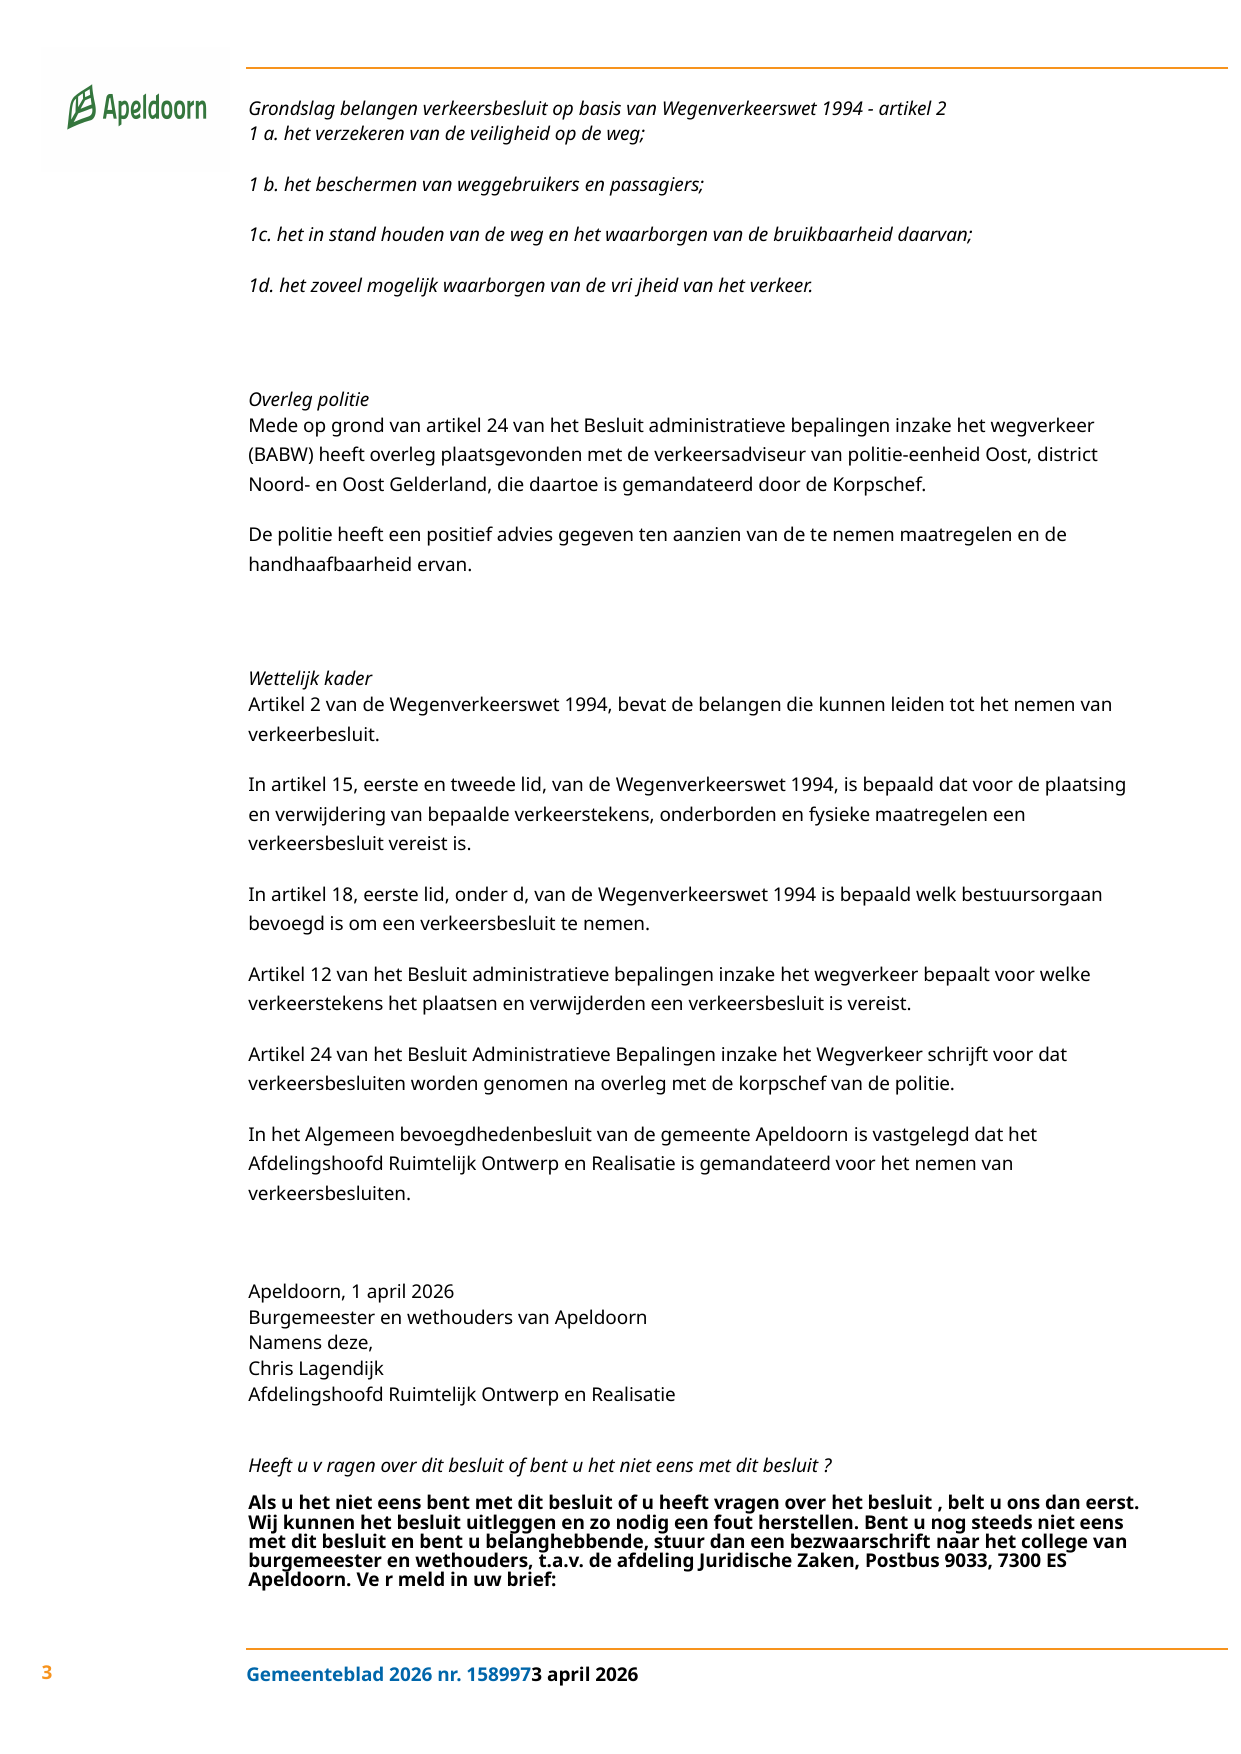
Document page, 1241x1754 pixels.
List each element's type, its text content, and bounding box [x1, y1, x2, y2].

text Heeft u v ragen over dit besluit of bent u het niet eens met dit besluit ? [248, 1457, 1152, 1477]
text Als u het niet eens bent met dit besluit of u heeft vragen over het besluit , belt u ons dan eerst. Wij kunnen het besluit uitleggen en zo nodig een fout herstellen. Bent u nog steeds niet eens met dit besluit en bent u belanghebbende, stuur dan een bezwaarschrift naar het college van burgemeester en wethouders, t.a.v. de afdeling Juridische Zaken, Postbus 9033, 7300 ES Apeldoorn. Ve r meld in uw brief: [248, 1494, 1152, 1591]
text Artikel 12 van het Besluit administratieve bepalingen inzake het wegverkeer bepaalt voor welke verkeerstekens het plaatsen en verwijderden een verkeersbesluit is vereist. [248, 961, 1152, 1016]
text Artikel 2 van de Wegenverkeerswet 1994, bevat de belangen die kunnen leiden tot het nemen van verkeerbesluit. [248, 691, 1152, 746]
text 1 a. het verzekeren van de veiligheid op de weg; [248, 121, 1152, 146]
text In het Algemeen bevoegdhedenbesluit van de gemeente Apeldoorn is vastgelegd dat het Afdelingshoofd Ruimtelijk Ontwerp en Realisatie is gemandateerd voor het nemen van verkeersbesluiten. [248, 1121, 1152, 1206]
text 1d. het zoveel mogelijk waarborgen van de vri jheid van het verkeer. [248, 272, 1152, 297]
text In artikel 18, eerste lid, onder d, van de Wegenverkeerswet 1994 is bepaald welk bestuursorgaan bevoegd is om een verkeersbesluit te nemen. [248, 881, 1152, 936]
text Artikel 24 van het Besluit Administratieve Bepalingen inzake het Wegverkeer schrijft voor dat verkeersbesluiten worden genomen na overleg met de korpschef van de politie. [248, 1041, 1152, 1096]
text In artikel 15, eerste en tweede lid, van de Wegenverkeerswet 1994, is bepaald dat voor de plaatsing en verwijdering van bepaalde verkeerstekens, onderborden en fysieke maatregelen een verkeersbesluit vereist is. [248, 771, 1152, 856]
text Wettelijk kader [248, 665, 1152, 691]
picture [41, 47, 231, 172]
text Apeldoorn, 1 april 2026 [248, 1278, 1152, 1304]
text Mede op grond van artikel 24 van het Besluit administratieve bepalingen inzake het wegverkeer (BABW) heeft overleg plaatsgevonden met de verkeersadviseur van politie-eenheid Oost, district Noord- en Oost Gelderland, die daartoe is gemandateerd door de Korpschef. [248, 412, 1152, 497]
text Chris Lagendijk [248, 1355, 1152, 1381]
text 1 b. het beschermen van weggebruikers en passagiers; [248, 171, 1152, 197]
text De politie heeft een positief advies gegeven ten aanzien van de te nemen maatregelen en de handhaafbaarheid ervan. [248, 521, 1152, 577]
text Grondslag belangen verkeersbesluit op basis van Wegenverkeerswet 1994 - artikel 2 [248, 95, 1152, 121]
text 1c. het in stand houden van de weg en het waarborgen van de bruikbaarheid daarvan; [248, 221, 1152, 247]
text Namens deze, [248, 1329, 1152, 1355]
text Burgemeester en wethouders van Apeldoorn [248, 1304, 1152, 1329]
text Afdelingshoofd Ruimtelijk Ontwerp en Realisatie [248, 1381, 1152, 1407]
text Overleg politie [248, 386, 1152, 412]
